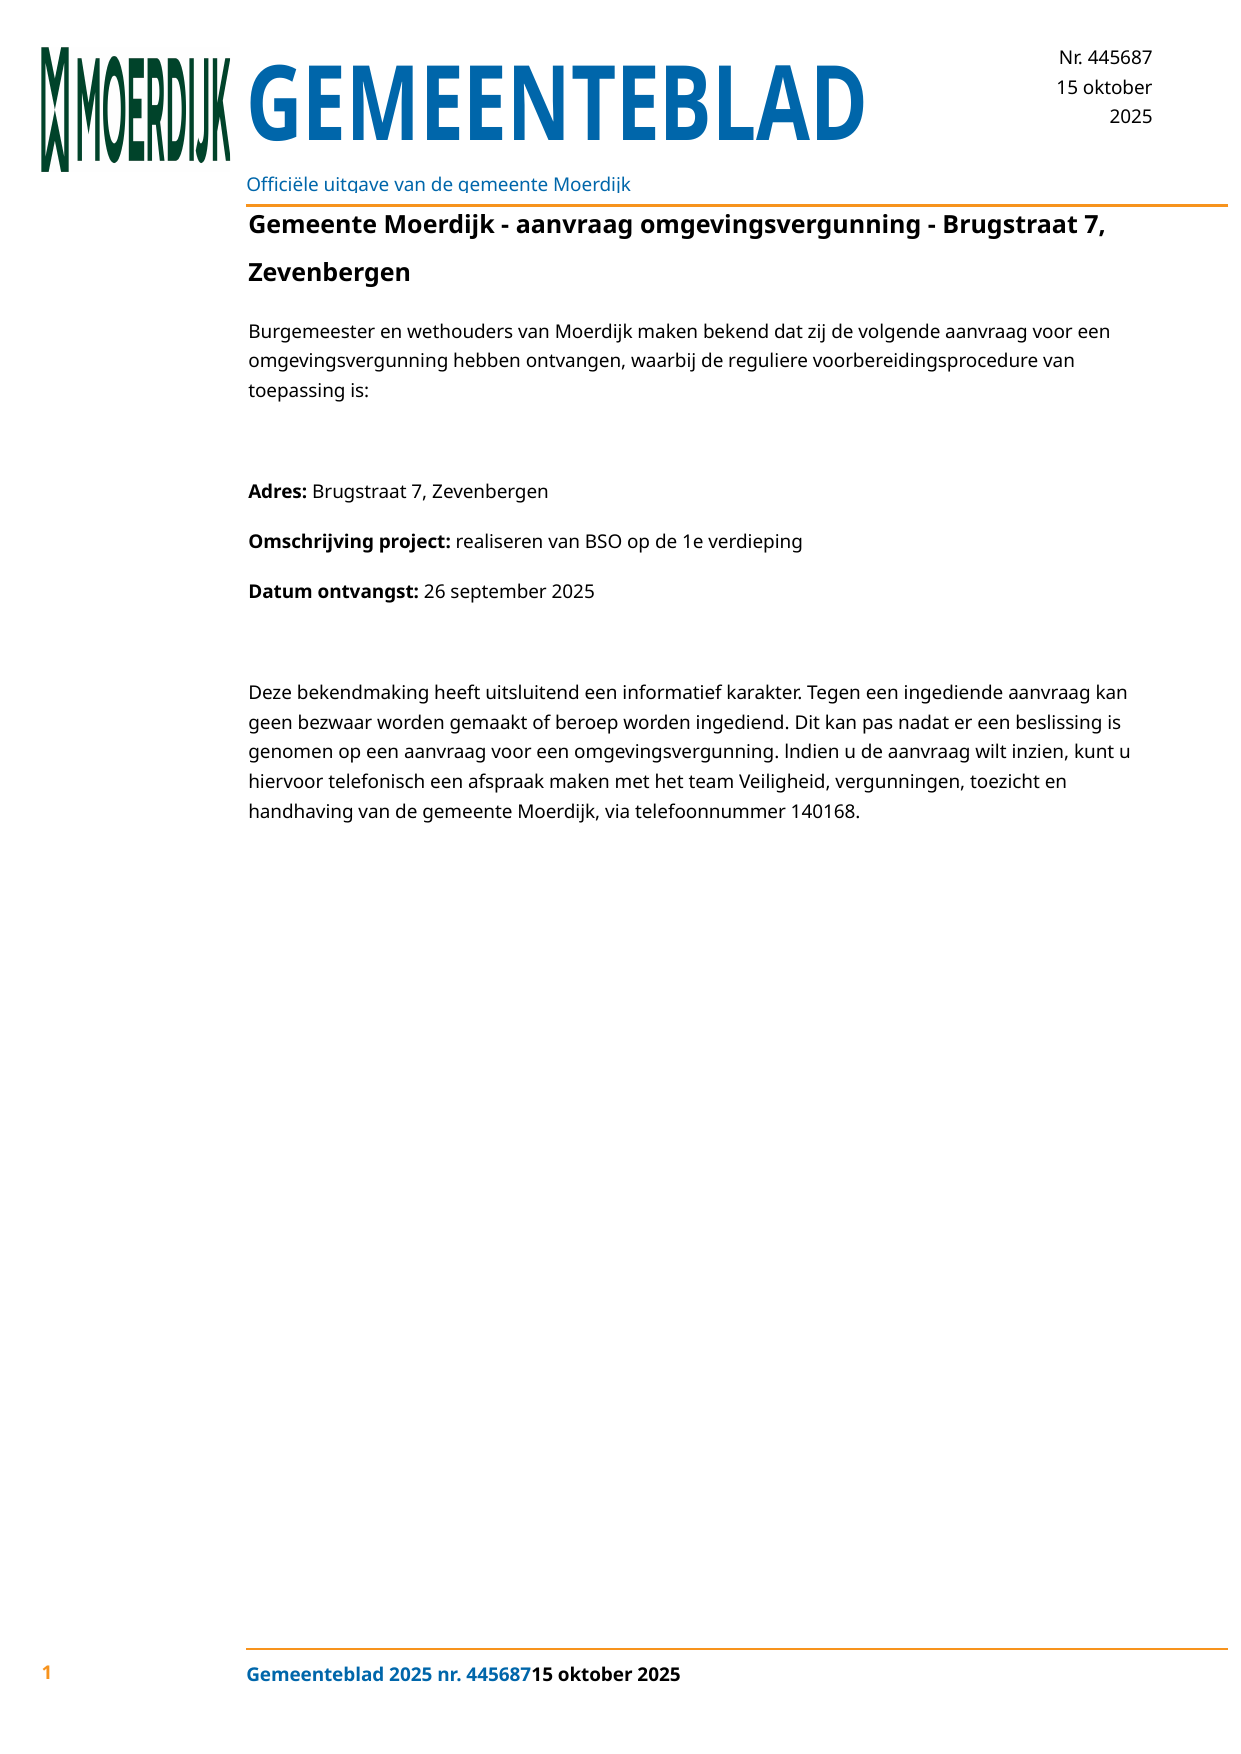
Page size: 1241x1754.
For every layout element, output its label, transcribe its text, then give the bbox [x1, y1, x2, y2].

picture [41, 47, 231, 172]
text Burgemeester en wethouders van Moerdijk maken bekend dat zij de volgende aanvraag voor een omgevingsvergunning hebben ontvangen, waarbij de reguliere voorbereidingsprocedure van toepassing is: [248, 318, 1152, 403]
text Gemeente Moerdijk - aanvraag omgevingsvergunning - Brugstraat 7, Zevenbergen [248, 207, 1152, 288]
text Adres: Brugstraat 7, Zevenbergen [248, 478, 1152, 504]
text Omschrijving project: realiseren van BSO op de 1e verdieping [248, 528, 1152, 554]
text Deze bekendmaking heeft uitsluitend een informatief karakter. Tegen een ingediende aanvraag kan geen bezwaar worden gemaakt of beroep worden ingediend. Dit kan pas nadat er een beslissing is genomen op een aanvraag voor een omgevingsvergunning. lndien u de aanvraag wilt inzien, kunt u hiervoor telefonisch een afspraak maken met het team Veiligheid, vergunningen, toezicht en handhaving van de gemeente Moerdijk, via telefoonnummer 140168. [248, 679, 1152, 824]
text Datum ontvangst: 26 september 2025 [248, 579, 1152, 604]
